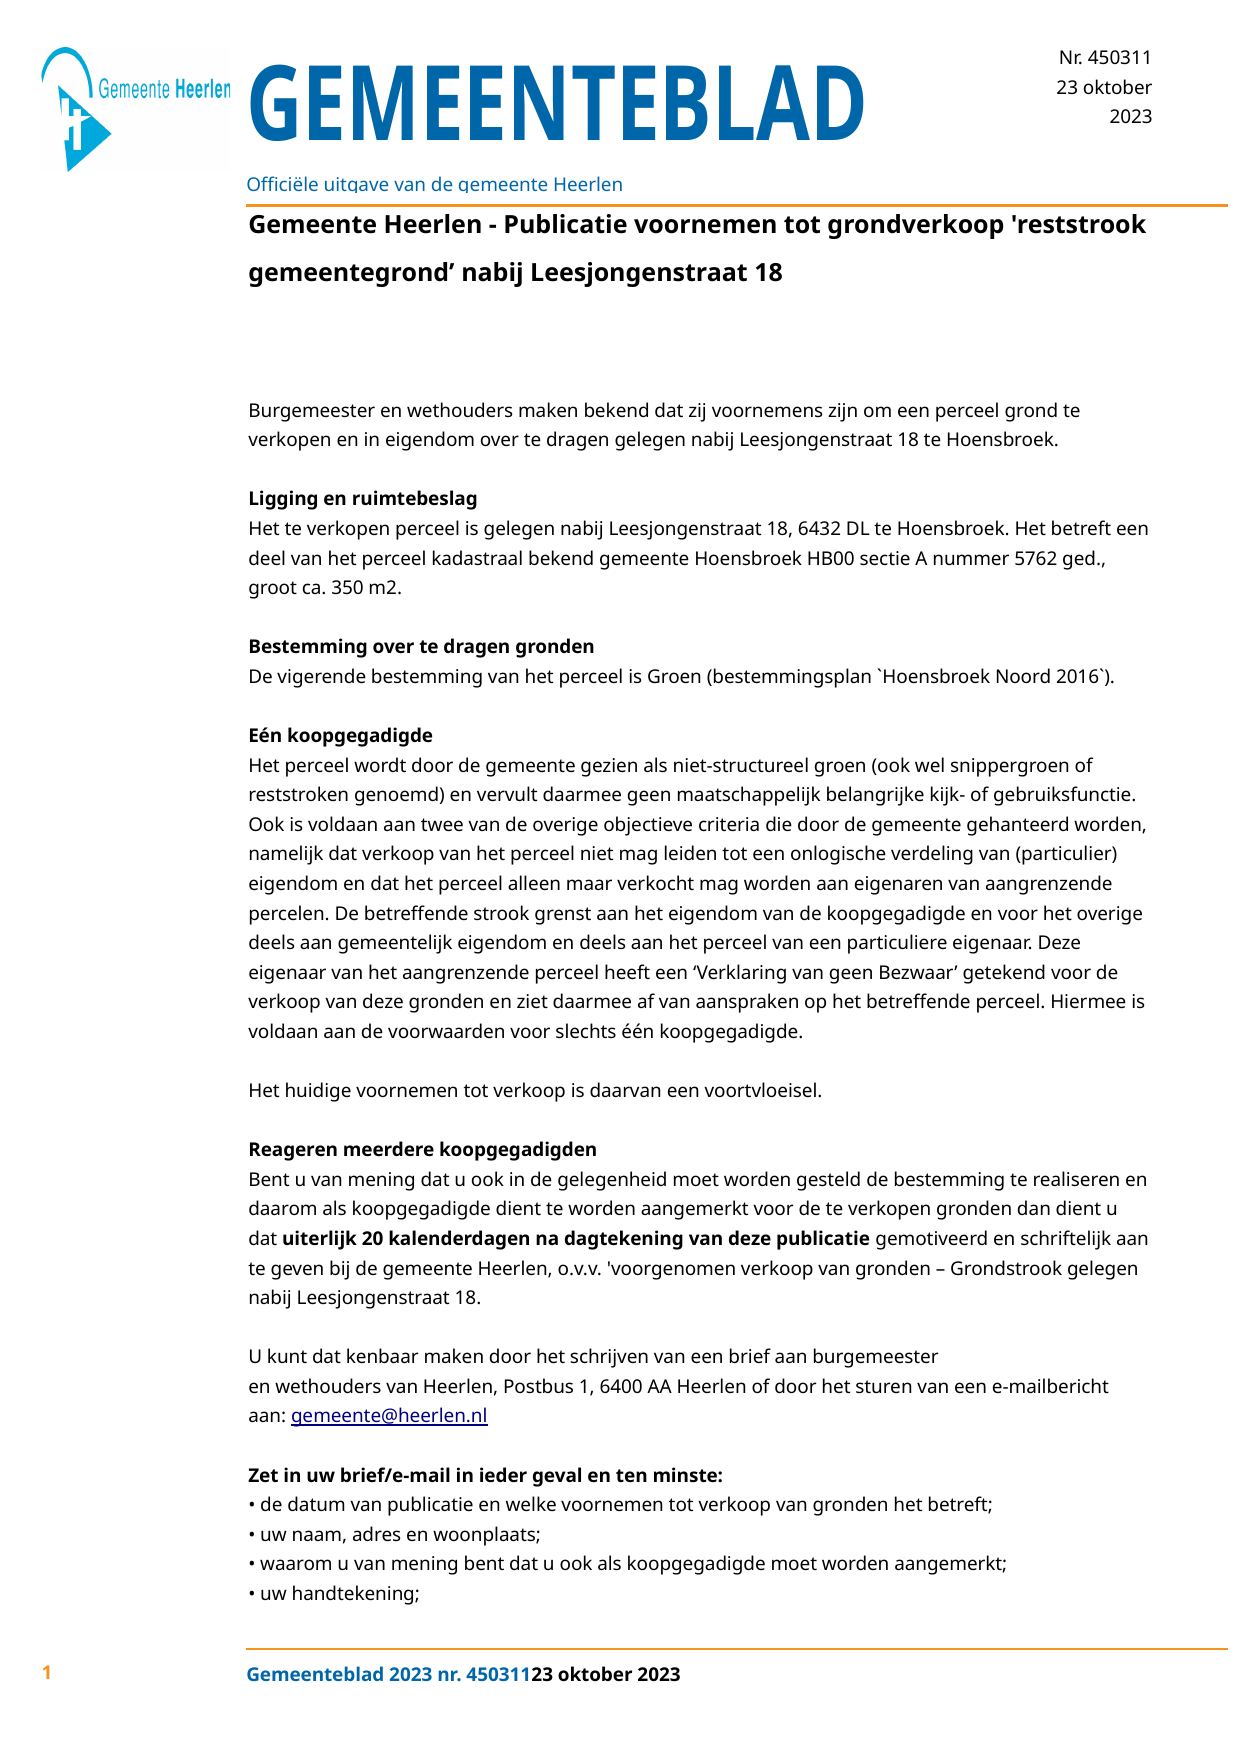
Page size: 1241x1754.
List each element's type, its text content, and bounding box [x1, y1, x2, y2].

text Gemeente Heerlen - Publicatie voornemen tot grondverkoop 'reststrook gemeentegrond’ nabij Leesjongenstraat 18 [248, 207, 1152, 288]
text Zet in uw brief/e-mail in ieder geval en ten minste: [248, 1462, 1152, 1487]
text Het te verkopen perceel is gelegen nabij Leesjongenstraat 18, 6432 DL te Hoensbroek. Het betreft een deel van het perceel kadastraal bekend gemeente Hoensbroek HB00 sectie A nummer 5762 ged., groot ca. 350 m2. [248, 515, 1152, 600]
text Het huidige voornemen tot verkoop is daarvan een voortvloeisel. [248, 1077, 1152, 1103]
text Burgemeester en wethouders maken bekend dat zij voornemens zijn om een perceel grond te verkopen en in eigendom over te dragen gelegen nabij Leesjongenstraat 18 te Hoensbroek. [248, 397, 1152, 452]
text Bent u van mening dat u ook in de gelegenheid moet worden gesteld de bestemming te realiseren en daarom als koopgegadigde dient te worden aangemerkt voor de te verkopen gronden dan dient u dat uiterlijk 20 kalenderdagen na dagtekening van deze publicatie gemotiveerd en schriftelijk aan te geven bij de gemeente Heerlen, o.v.v. 'voorgenomen verkoop van gronden – Grondstrook gelegen nabij Leesjongenstraat 18. [248, 1166, 1152, 1310]
text U kunt dat kenbaar maken door het schrijven van een brief aan burgemeester [248, 1343, 1152, 1369]
text Eén koopgegadigde [248, 722, 1152, 748]
text • waarom u van mening bent dat u ook als koopgegadigde moet worden aangemerkt; [248, 1551, 1152, 1576]
text Bestemming over te dragen gronden [248, 633, 1152, 659]
text Ligging en ruimtebeslag [248, 486, 1152, 511]
text • uw naam, adres en woonplaats; [248, 1521, 1152, 1547]
picture [41, 47, 59, 70]
text Reageren meerdere koopgegadigden [248, 1136, 1152, 1162]
text • de datum van publicatie en welke voornemen tot verkoop van gronden het betreft; [248, 1491, 1152, 1517]
text Het perceel wordt door de gemeente gezien als niet-structureel groen (ook wel snippergroen of reststroken genoemd) en vervult daarmee geen maatschappelijk belangrijke kijk- of gebruiksfunctie. Ook is voldaan aan twee van de overige objectieve criteria die door de gemeente gehanteerd worden, namelijk dat verkoop van het perceel niet mag leiden tot een onlogische verdeling van (particulier) eigendom en dat het perceel alleen maar verkocht mag worden aan eigenaren van aangrenzende percelen. De betreffende strook grenst aan het eigendom van de koopgegadigde en voor het overige deels aan gemeentelijk eigendom en deels aan het perceel van een particuliere eigenaar. Deze eigenaar van het aangrenzende perceel heeft een ‘Verklaring van geen Bezwaar’ getekend voor de verkoop van deze gronden en ziet daarmee af van aanspraken op het betreffende perceel. Hiermee is voldaan aan de voorwaarden voor slechts één koopgegadigde. [248, 752, 1152, 1044]
text De vigerende bestemming van het perceel is Groen (bestemmingsplan `Hoensbroek Noord 2016`). [248, 663, 1152, 689]
text en wethouders van Heerlen, Postbus 1, 6400 AA Heerlen of door het sturen van een e-mailbericht aan: gemeente@heerlen.nl [248, 1373, 1152, 1428]
picture [41, 47, 231, 172]
text • uw handtekening; [248, 1580, 1152, 1606]
